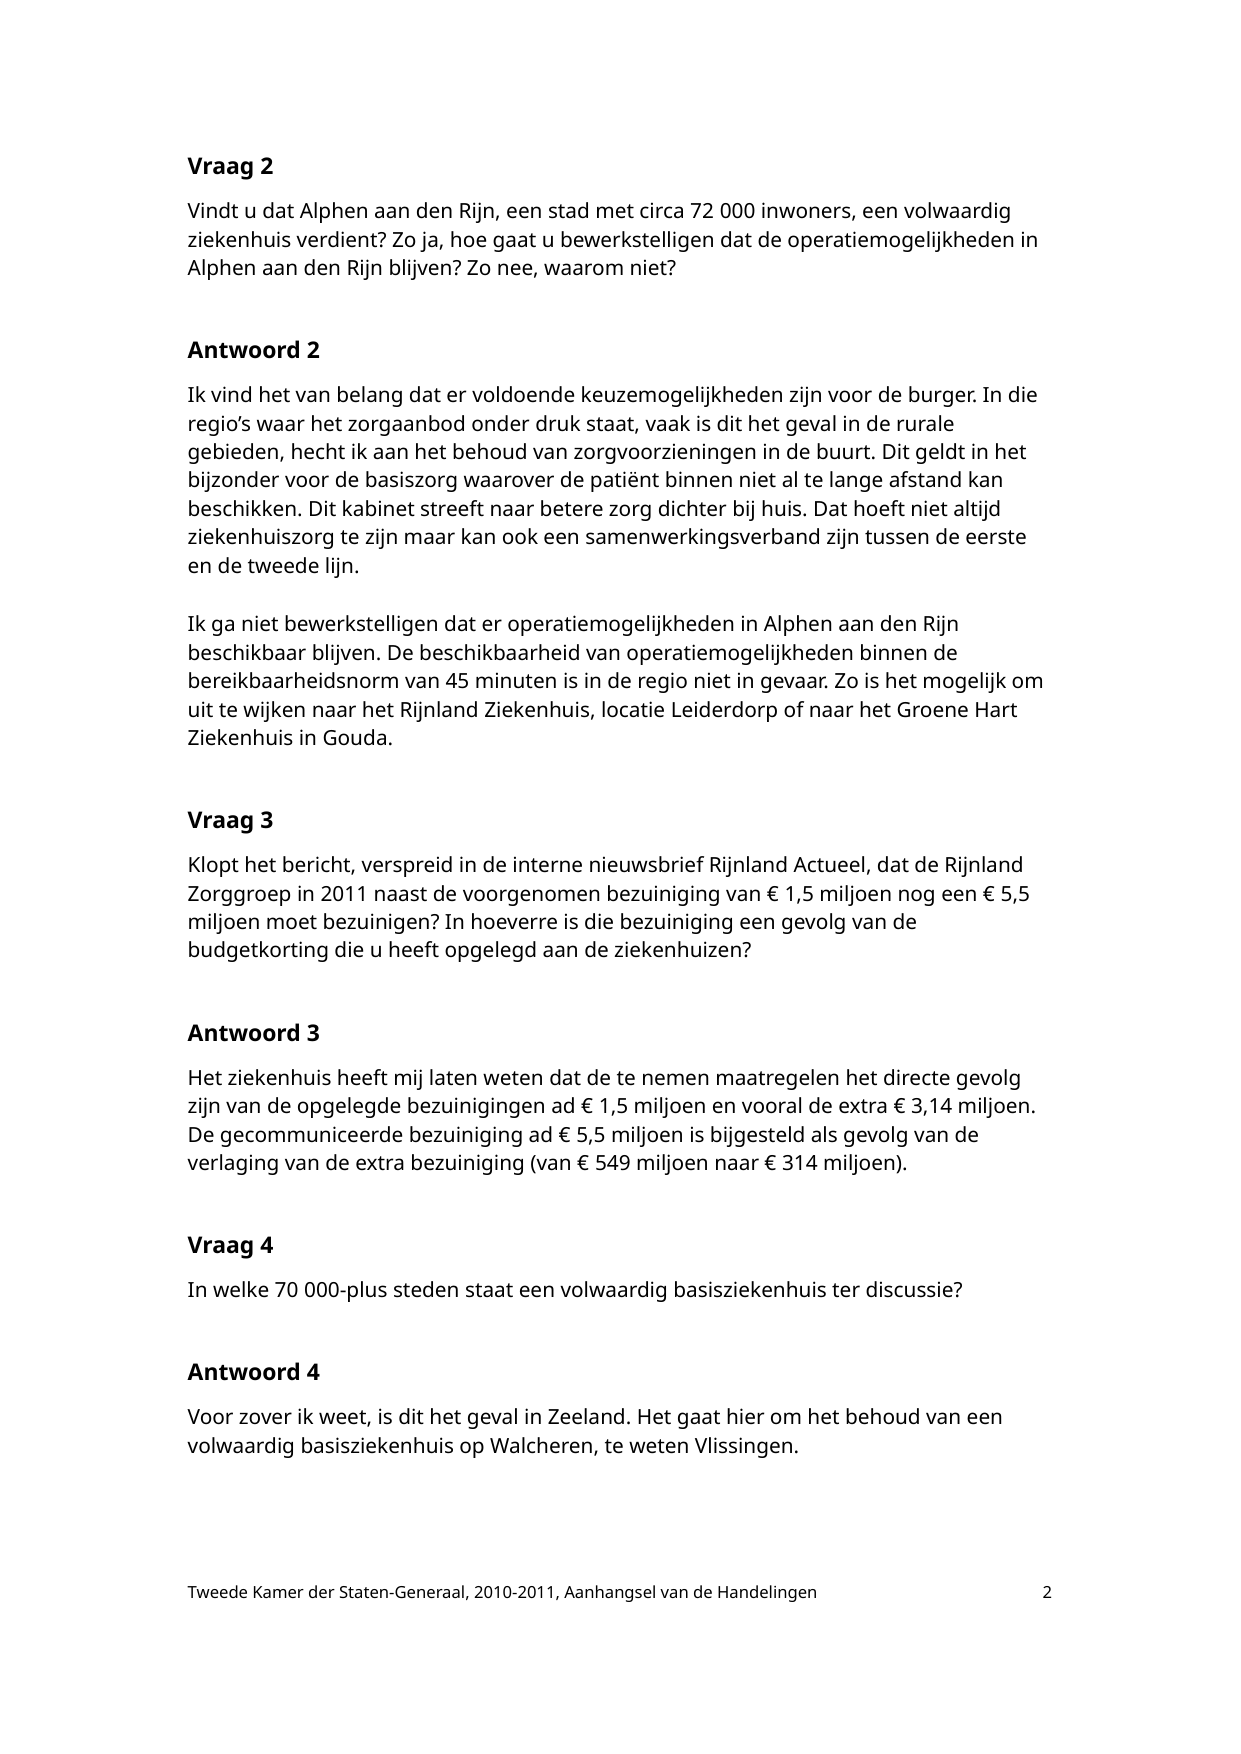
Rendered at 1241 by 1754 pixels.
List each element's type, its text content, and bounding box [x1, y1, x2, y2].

subtitle Vraag 4 [187, 1229, 1053, 1260]
text Klopt het bericht, verspreid in de interne nieuwsbrief Rijnland Actueel, dat de Rijnland Zorggroep in 2011 naast de voorgenomen bezuiniging van € 1,5 miljoen nog een € 5,5 miljoen moet bezuinigen? In hoeverre is die bezuiniging een gevolg van de budgetkorting die u heeft opgelegd aan de ziekenhuizen? [187, 850, 1053, 964]
text Ik vind het van belang dat er voldoende keuzemogelijkheden zijn voor de burger. In die regio’s waar het zorgaanbod onder druk staat, vaak is dit het geval in de rurale gebieden, hecht ik aan het behoud van zorgvoorzieningen in de buurt. Dit geldt in het bijzonder voor de basiszorg waarover de patiënt binnen niet al te lange afstand kan beschikken. Dit kabinet streeft naar betere zorg dichter bij huis. Dat hoeft niet altijd ziekenhuiszorg te zijn maar kan ook een samenwerkingsverband zijn tussen de eerste en de tweede lijn. [187, 380, 1053, 579]
text In welke 70 000-plus steden staat een volwaardig basisziekenhuis ter discussie? [187, 1275, 1053, 1304]
subtitle Antwoord 3 [187, 1017, 1053, 1048]
subtitle Vraag 2 [187, 150, 1053, 181]
text Voor zover ik weet, is dit het geval in Zeeland. Het gaat hier om het behoud van een volwaardig basisziekenhuis op Walcheren, te weten Vlissingen. [187, 1402, 1053, 1459]
subtitle Antwoord 4 [187, 1356, 1053, 1387]
text Het ziekenhuis heeft mij laten weten dat de te nemen maatregelen het directe gevolg zijn van de opgelegde bezuinigingen ad € 1,5 miljoen en vooral de extra € 3,14 miljoen. De gecommuniceerde bezuiniging ad € 5,5 miljoen is bijgesteld als gevolg van de verlaging van de extra bezuiniging (van € 549 miljoen naar € 314 miljoen). [187, 1063, 1053, 1177]
text Vindt u dat Alphen aan den Rijn, een stad met circa 72 000 inwoners, een volwaardig ziekenhuis verdient? Zo ja, hoe gaat u bewerkstelligen dat de operatiemogelijkheden in Alphen aan den Rijn blijven? Zo nee, waarom niet? [187, 196, 1053, 282]
subtitle Antwoord 2 [187, 334, 1053, 365]
subtitle Vraag 3 [187, 804, 1053, 835]
text Ik ga niet bewerkstelligen dat er operatiemogelijkheden in Alphen aan den Rijn beschikbaar blijven. De beschikbaarheid van operatiemogelijkheden binnen de bereikbaarheidsnorm van 45 minuten is in de regio niet in gevaar. Zo is het mogelijk om uit te wijken naar het Rijnland Ziekenhuis, locatie Leiderdorp of naar het Groene Hart Ziekenhuis in Gouda. [187, 609, 1053, 752]
